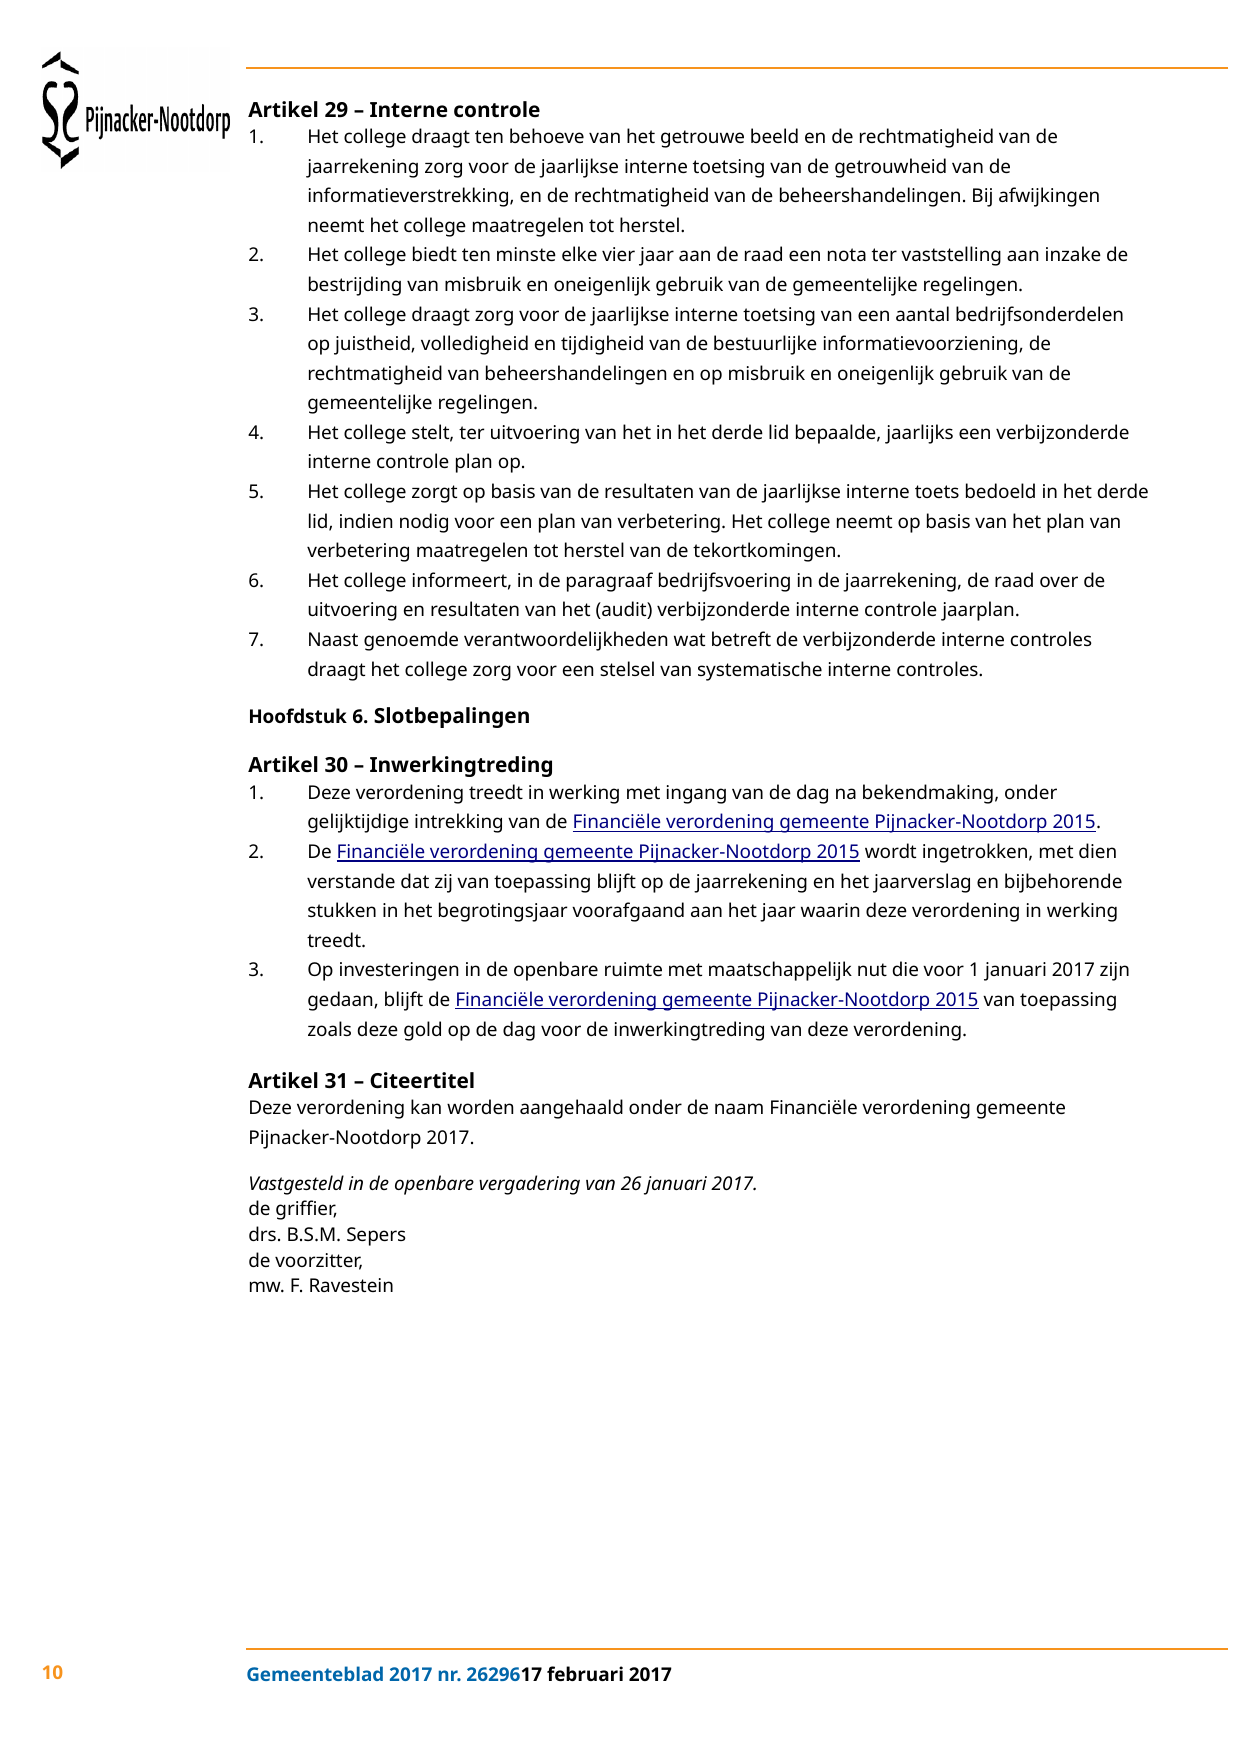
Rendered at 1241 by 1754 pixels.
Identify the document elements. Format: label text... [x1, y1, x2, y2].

text de voorzitter, [248, 1247, 1152, 1273]
text Artikel 30 – Inwerkingtreding [248, 751, 1152, 779]
list Het college zorgt op basis van de resultaten van de jaarlijkse interne toets bedoeld in het derde lid, indien nodig voor een plan van verbetering. Het college neemt op basis van het plan van verbetering maatregelen tot herstel van de tekortkomingen. [248, 478, 1152, 563]
text mw. F. Ravestein [248, 1273, 1152, 1298]
list Naast genoemde verantwoordelijkheden wat betreft de verbijzonderde interne controles draagt het college zorg voor een stelsel van systematische interne controles. [248, 626, 1152, 681]
list Het college biedt ten minste elke vier jaar aan de raad een nota ter vaststelling aan inzake de bestrijding van misbruik en oneigenlijk gebruik van de gemeentelijke regelingen. [248, 242, 1152, 297]
picture [41, 47, 231, 172]
list Op investeringen in de openbare ruimte met maatschappelijk nut die voor 1 januari 2017 zijn gedaan, blijft de Financiële verordening gemeente Pijnacker-Nootdorp 2015 van toepassing zoals deze gold op de dag voor de inwerkingtreding van deze verordening. [248, 957, 1152, 1041]
text Vastgesteld in de openbare vergadering van 26 januari 2017. [248, 1170, 1152, 1196]
list Deze verordening treedt in werking met ingang van de dag na bekendmaking, onder gelijktijdige intrekking van de Financiële verordening gemeente Pijnacker-Nootdorp 2015. [248, 779, 1152, 834]
list Het college draagt zorg voor de jaarlijkse interne toetsing van een aantal bedrijfsonderdelen op juistheid, volledigheid en tijdigheid van de bestuurlijke informatievoorziening, de rechtmatigheid van beheershandelingen en op misbruik en oneigenlijk gebruik van de gemeentelijke regelingen. [248, 301, 1152, 415]
list Het college stelt, ter uitvoering van het in het derde lid bepaalde, jaarlijks een verbijzonderde interne controle plan op. [248, 419, 1152, 474]
text Artikel 31 – Citeertitel [248, 1066, 1152, 1094]
text de griffier, [248, 1196, 1152, 1221]
list De Financiële verordening gemeente Pijnacker-Nootdorp 2015 wordt ingetrokken, met dien verstande dat zij van toepassing blijft op de jaarrekening en het jaarverslag en bijbehorende stukken in het begrotingsjaar voorafgaand aan het jaar waarin deze verordening in werking treedt. [248, 838, 1152, 953]
text Artikel 29 – Interne controle [248, 95, 1152, 123]
list Het college informeert, in de paragraaf bedrijfsvoering in de jaarrekening, de raad over de uitvoering en resultaten van het (audit) verbijzonderde interne controle jaarplan. [248, 567, 1152, 622]
text Deze verordening kan worden aangehaald onder de naam Financiële verordening gemeente Pijnacker-Nootdorp 2017. [248, 1094, 1152, 1150]
text drs. B.S.M. Sepers [248, 1221, 1152, 1247]
list Het college draagt ten behoeve van het getrouwe beeld en de rechtmatigheid van de jaarrekening zorg voor de jaarlijkse interne toetsing van de getrouwheid van de informatieverstrekking, en de rechtmatigheid van de beheershandelingen. Bij afwijkingen neemt het college maatregelen tot herstel. [248, 123, 1152, 238]
text Hoofdstuk 6. Slotbepalingen [248, 701, 1152, 730]
